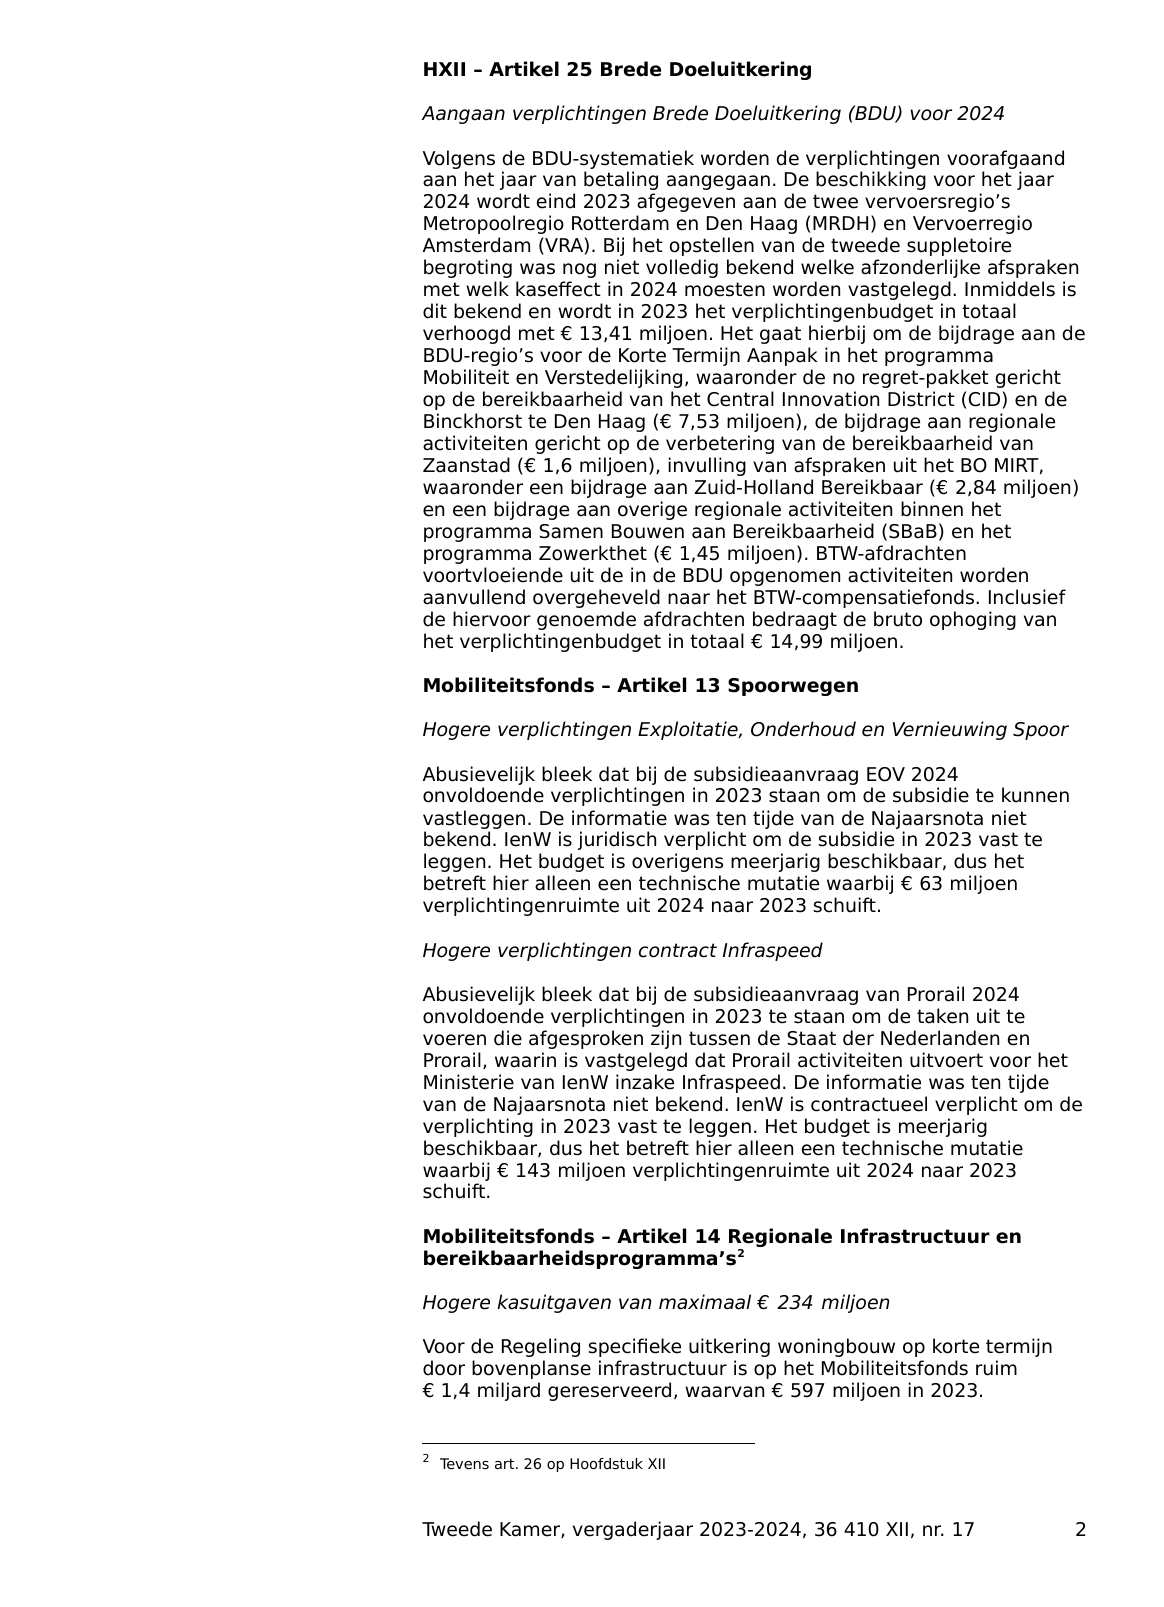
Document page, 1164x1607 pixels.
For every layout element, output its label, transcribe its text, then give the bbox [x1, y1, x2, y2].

subtitle Hogere verplichtingen contract Infraspeed [422, 939, 1087, 961]
subtitle HXII – Artikel 25 Brede Doeluitkering [422, 59, 1087, 81]
subtitle Mobiliteitsfonds – Artikel 14 Regionale Infrastructuur en bereikbaarheidsprogramma’s [422, 1226, 1087, 1269]
subtitle Mobiliteitsfonds – Artikel 13 Spoorwegen [422, 675, 1087, 697]
text Abusievelijk bleek dat bij de subsidieaanvraag EOV 2024 onvoldoende verplichtingen in 2023 staan om de subsidie te kunnen vastleggen. De informatie was ten tijde van de Najaarsnota niet bekend. IenW is juridisch verplicht om de subsidie in 2023 vast te leggen. Het budget is overigens meerjarig beschikbaar, dus het betreft hier alleen een technische mutatie waarbij € 63 miljoen verplichtingenruimte uit 2024 naar 2023 schuift. [422, 763, 1087, 917]
subtitle Hogere verplichtingen Exploitatie, Onderhoud en Vernieuwing Spoor [422, 719, 1087, 741]
subtitle Aangaan verplichtingen Brede Doeluitkering (BDU) voor 2024 [422, 103, 1087, 125]
text Tevens art. 26 op Hoofdstuk XII [422, 1452, 1087, 1474]
text Voor de Regeling specifieke uitkering woningbouw op korte termijn door bovenplanse infrastructuur is op het Mobiliteitsfonds ruim € 1,4 miljard gereserveerd, waarvan € 597 miljoen in 2023. [422, 1336, 1087, 1402]
subtitle Hogere kasuitgaven van maximaal € 234 miljoen [422, 1292, 1087, 1314]
text Abusievelijk bleek dat bij de subsidieaanvraag van Prorail 2024 onvoldoende verplichtingen in 2023 te staan om de taken uit te voeren die afgesproken zijn tussen de Staat der Nederlanden en Prorail, waarin is vastgelegd dat Prorail activiteiten uitvoert voor het Ministerie van IenW inzake Infraspeed. De informatie was ten tijde van de Najaarsnota niet bekend. IenW is contractueel verplicht om de verplichting in 2023 vast te leggen. Het budget is meerjarig beschikbaar, dus het betreft hier alleen een technische mutatie waarbij € 143 miljoen verplichtingenruimte uit 2024 naar 2023 schuift. [422, 984, 1087, 1203]
text Volgens de BDU-systematiek worden de verplichtingen voorafgaand aan het jaar van betaling aangegaan. De beschikking voor het jaar 2024 wordt eind 2023 afgegeven aan de twee vervoersregio’s Metropoolregio Rotterdam en Den Haag (MRDH) en Vervoerregio Amsterdam (VRA). Bij het opstellen van de tweede suppletoire begroting was nog niet volledig bekend welke afzonderlijke afspraken met welk kaseffect in 2024 moesten worden vastgelegd. Inmiddels is dit bekend en wordt in 2023 het verplichtingenbudget in totaal verhoogd met € 13,41 miljoen. Het gaat hierbij om de bijdrage aan de BDU-regio’s voor de Korte Termijn Aanpak in het programma Mobiliteit en Verstedelijking, waaronder de no regret-pakket gericht op de bereikbaarheid van het Central Innovation District (CID) en de Binckhorst te Den Haag (€ 7,53 miljoen), de bijdrage aan regionale activiteiten gericht op de verbetering van de bereikbaarheid van Zaanstad (€ 1,6 miljoen), invulling van afspraken uit het BO MIRT, waaronder een bijdrage aan Zuid-Holland Bereikbaar (€ 2,84 miljoen) en een bijdrage aan overige regionale activiteiten binnen het programma Samen Bouwen aan Bereikbaarheid (SBaB) en het programma Zowerkthet (€ 1,45 miljoen). BTW-afdrachten voortvloeiende uit de in de BDU opgenomen activiteiten worden aanvullend overgeheveld naar het BTW-compensatiefonds. Inclusief de hiervoor genoemde afdrachten bedraagt de bruto ophoging van het verplichtingenbudget in totaal € 14,99 miljoen. [422, 147, 1087, 653]
